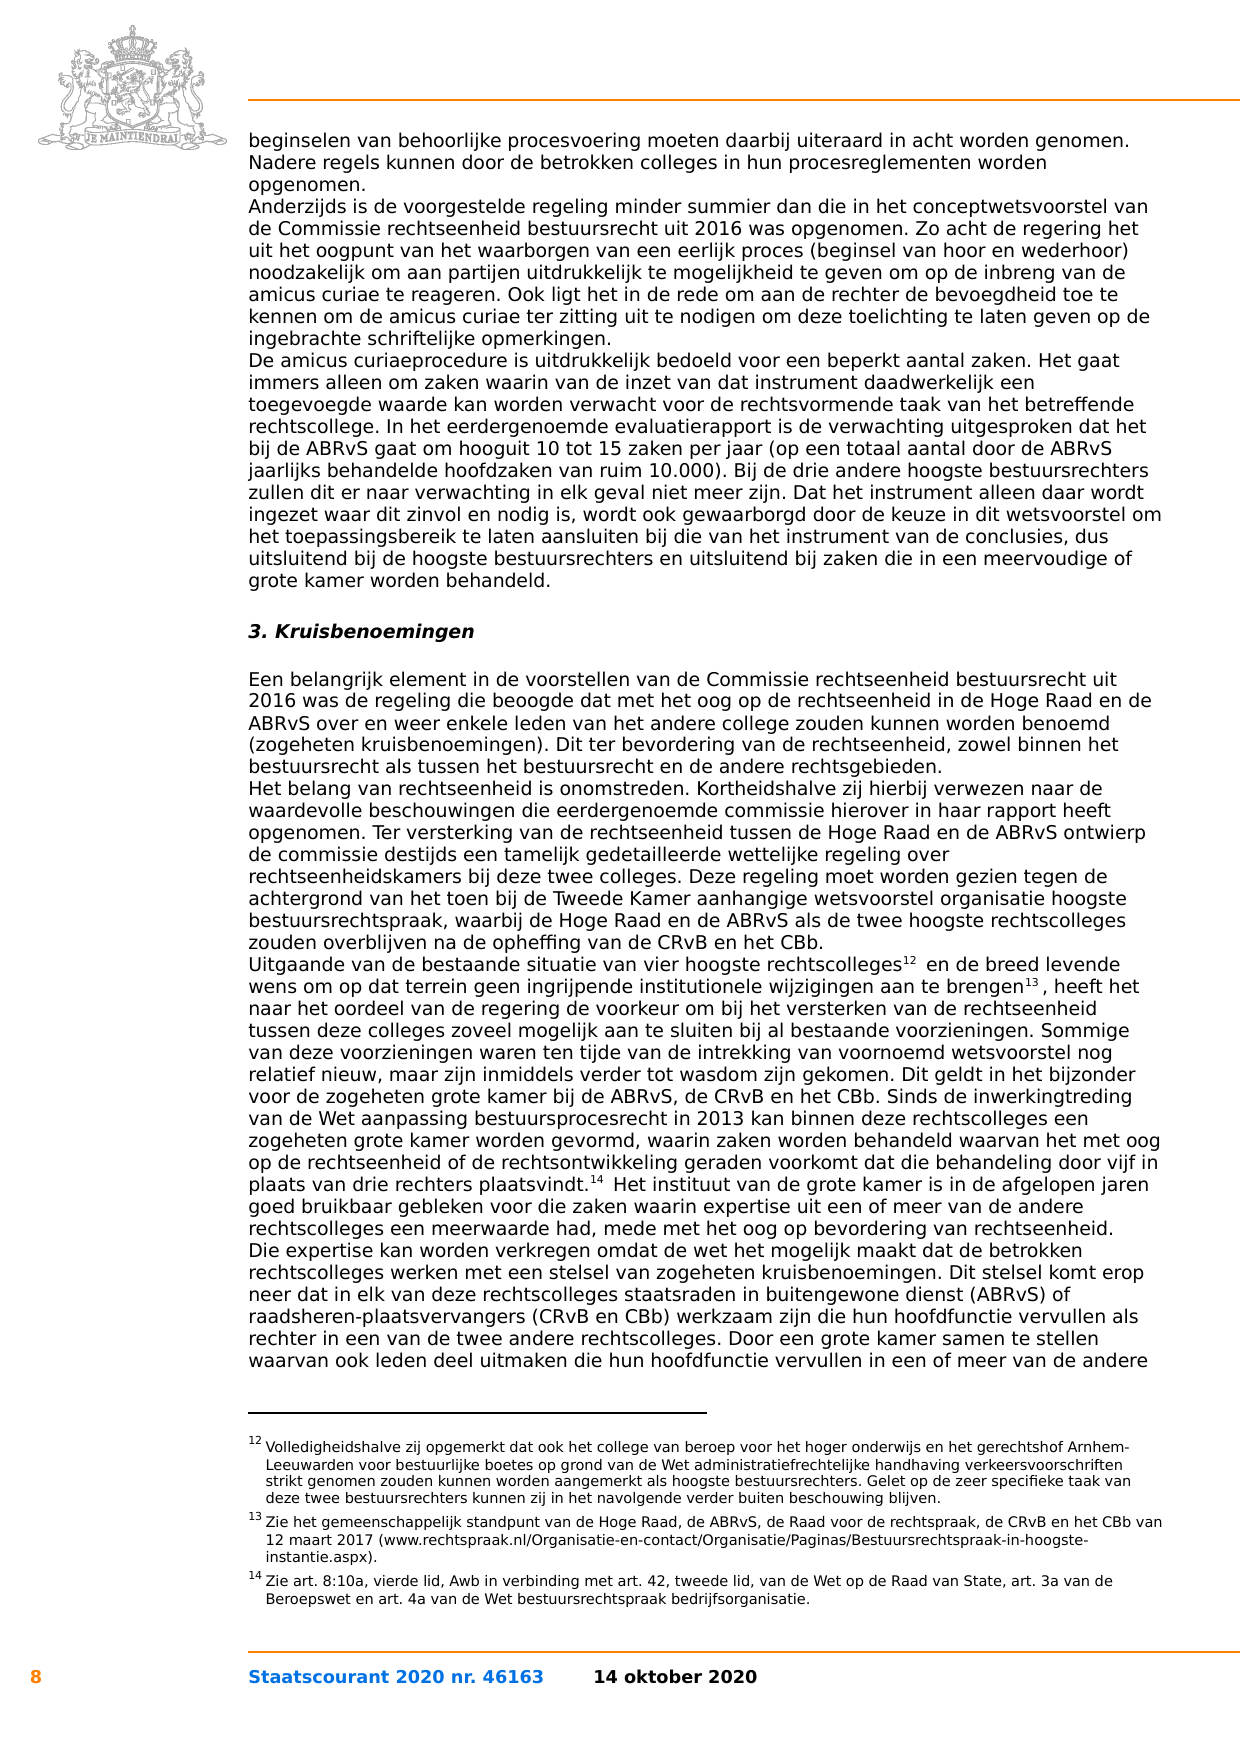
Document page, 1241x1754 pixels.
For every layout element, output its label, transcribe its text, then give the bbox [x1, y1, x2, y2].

text Volledigheidshalve zij opgemerkt dat ook het college van beroep voor het hoger onderwijs en het gerechtshof Arnhem-Leeuwarden voor bestuurlijke boetes op grond van de Wet administratiefrechtelijke handhaving verkeersvoorschriften strikt genomen zouden kunnen worden aangemerkt als hoogste bestuursrechters. Gelet op de zeer specifieke taak van deze twee bestuursrechters kunnen zij in het navolgende verder buiten beschouwing blijven. [248, 1434, 1163, 1507]
text Zie het gemeenschappelijk standpunt van de Hoge Raad, de ABRvS, de Raad voor de rechtspraak, de CRvB en het CBb van 12 maart 2017 (www.rechtspraak.nl/Organisatie-en-contact/Organisatie/Paginas/Bestuursrechtspraak-in-hoogste-instantie.aspx). [248, 1510, 1163, 1566]
picture [38, 25, 227, 150]
text Een belangrijk element in de voorstellen van de Commissie rechtseenheid bestuursrecht uit 2016 was de regeling die beoogde dat met het oog op de rechtseenheid in de Hoge Raad en de ABRvS over en weer enkele leden van het andere college zouden kunnen worden benoemd (zogeheten kruisbenoemingen). Dit ter bevordering van de rechtseenheid, zowel binnen het bestuursrecht als tussen het bestuursrecht en de andere rechtsgebieden. [248, 668, 1163, 778]
text De amicus curiaeprocedure is uitdrukkelijk bedoeld voor een beperkt aantal zaken. Het gaat immers alleen om zaken waarin van de inzet van dat instrument daadwerkelijk een toegevoegde waarde kan worden verwacht voor de rechtsvormende taak van het betreffende rechtscollege. In het eerdergenoemde evaluatierapport is de verwachting uitgesproken dat het bij de ABRvS gaat om hooguit 10 tot 15 zaken per jaar (op een totaal aantal door de ABRvS jaarlijks behandelde hoofdzaken van ruim 10.000). Bij de drie andere hoogste bestuursrechters zullen dit er naar verwachting in elk geval niet meer zijn. Dat het instrument alleen daar wordt ingezet waar dit zinvol en nodig is, wordt ook gewaarborgd door de keuze in dit wetsvoorstel om het toepassingsbereik te laten aansluiten bij die van het instrument van de conclusies, dus uitsluitend bij de hoogste bestuursrechters en uitsluitend bij zaken die in een meervoudige of grote kamer worden behandeld. [248, 350, 1163, 591]
text Uitgaande van de bestaande situatie van vier hoogste rechtscolleges en de breed levende wens om op dat terrein geen ingrijpende institutionele wijzigingen aan te brengen, heeft het naar het oordeel van de regering de voorkeur om bij het versterken van de rechtseenheid tussen deze colleges zoveel mogelijk aan te sluiten bij al bestaande voorzieningen. Sommige van deze voorzieningen waren ten tijde van de intrekking van voornoemd wetsvoorstel nog relatief nieuw, maar zijn inmiddels verder tot wasdom zijn gekomen. Dit geldt in het bijzonder voor de zogeheten grote kamer bij de ABRvS, de CRvB en het CBb. Sinds de inwerkingtreding van de Wet aanpassing bestuursprocesrecht in 2013 kan binnen deze rechtscolleges een zogeheten grote kamer worden gevormd, waarin zaken worden behandeld waarvan het met oog op de rechtseenheid of de rechtsontwikkeling geraden voorkomt dat die behandeling door vijf in plaats van drie rechters plaatsvindt. Het instituut van de grote kamer is in de afgelopen jaren goed bruikbaar gebleken voor die zaken waarin expertise uit een of meer van de andere rechtscolleges een meerwaarde had, mede met het oog op bevordering van rechtseenheid. [248, 954, 1163, 1240]
text Het belang van rechtseenheid is onomstreden. Kortheidshalve zij hierbij verwezen naar de waardevolle beschouwingen die eerdergenoemde commissie hierover in haar rapport heeft opgenomen. Ter versterking van de rechtseenheid tussen de Hoge Raad en de ABRvS ontwierp de commissie destijds een tamelijk gedetailleerde wettelijke regeling over rechtseenheidskamers bij deze twee colleges. Deze regeling moet worden gezien tegen de achtergrond van het toen bij de Tweede Kamer aanhangige wetsvoorstel organisatie hoogste bestuursrechtspraak, waarbij de Hoge Raad en de ABRvS als de twee hoogste rechtscolleges zouden overblijven na de opheffing van de CRvB en het CBb. [248, 778, 1163, 954]
subtitle 3. Kruisbenoemingen [248, 621, 1163, 643]
text Anderzijds is de voorgestelde regeling minder summier dan die in het conceptwetsvoorstel van de Commissie rechtseenheid bestuursrecht uit 2016 was opgenomen. Zo acht de regering het uit het oogpunt van het waarborgen van een eerlijk proces (beginsel van hoor en wederhoor) noodzakelijk om aan partijen uitdrukkelijk te mogelijkheid te geven om op de inbreng van de amicus curiae te reageren. Ook ligt het in de rede om aan de rechter de bevoegdheid toe te kennen om de amicus curiae ter zitting uit te nodigen om deze toelichting te laten geven op de ingebrachte schriftelijke opmerkingen. [248, 196, 1163, 350]
text beginselen van behoorlijke procesvoering moeten daarbij uiteraard in acht worden genomen. Nadere regels kunnen door de betrokken colleges in hun procesreglementen worden opgenomen. [248, 130, 1163, 196]
text Die expertise kan worden verkregen omdat de wet het mogelijk maakt dat de betrokken rechtscolleges werken met een stelsel van zogeheten kruisbenoemingen. Dit stelsel komt erop neer dat in elk van deze rechtscolleges staatsraden in buitengewone dienst (ABRvS) of raadsheren-plaatsvervangers (CRvB en CBb) werkzaam zijn die hun hoofdfunctie vervullen als rechter in een van de twee andere rechtscolleges. Door een grote kamer samen te stellen waarvan ook leden deel uitmaken die hun hoofdfunctie vervullen in een of meer van de andere [248, 1240, 1163, 1372]
text Zie art. 8:10a, vierde lid, Awb in verbinding met art. 42, tweede lid, van de Wet op de Raad van State, art. 3a van de Beroepswet en art. 4a van de Wet bestuursrechtspraak bedrijfsorganisatie. [248, 1569, 1163, 1608]
